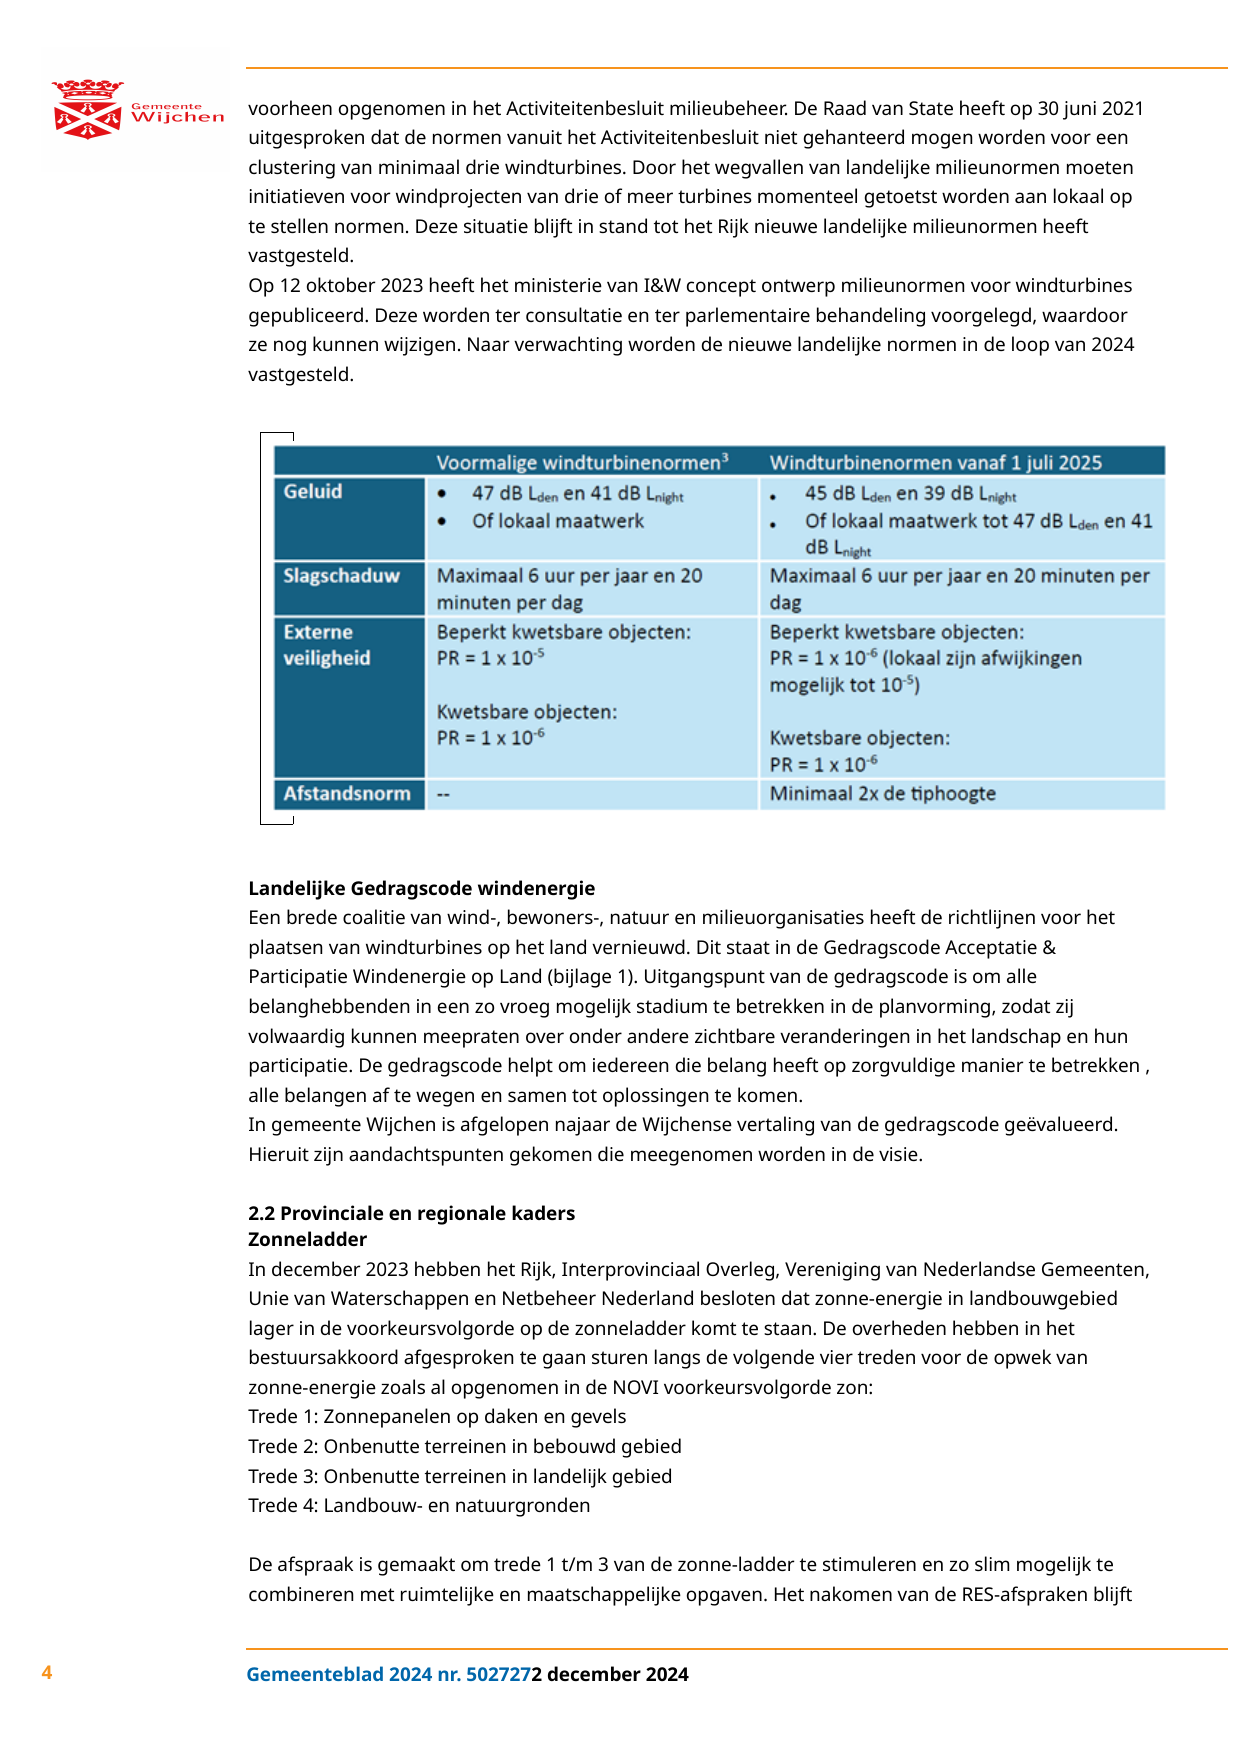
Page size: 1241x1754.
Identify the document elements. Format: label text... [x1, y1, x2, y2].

text In gemeente Wijchen is afgelopen najaar de Wijchense vertaling van de gedragscode geëvalueerd. Hieruit zijn aandachtspunten gekomen die meegenomen worden in de visie. [248, 1112, 1152, 1167]
text Een brede coalitie van wind-, bewoners-, natuur en milieuorganisaties heeft de richtlijnen voor het plaatsen van windturbines op het land vernieuwd. Dit staat in de Gedragscode Acceptatie & Participatie Windenergie op Land (bijlage 1). Uitgangspunt van de gedragscode is om alle belanghebbenden in een zo vroeg mogelijk stadium te betrekken in de planvorming, zodat zij volwaardig kunnen meepraten over onder andere zichtbare veranderingen in het landschap en hun participatie. De gedragscode helpt om iedereen die belang heeft op zorgvuldige manier te betrekken , alle belangen af te wegen en samen tot oplossingen te komen. [248, 904, 1152, 1108]
picture [41, 47, 231, 172]
text Trede 2: Onbenutte terreinen in bebouwd gebied [248, 1433, 1152, 1459]
text Trede 3: Onbenutte terreinen in landelijk gebied [248, 1463, 1152, 1488]
text Op 12 oktober 2023 heeft het ministerie van I&W concept ontwerp milieunormen voor windturbines gepubliceerd. Deze worden ter consultatie en ter parlementaire behandeling voorgelegd, waardoor ze nog kunnen wijzigen. Naar verwachting worden de nieuwe landelijke normen in de loop van 2024 vastgesteld. [248, 272, 1152, 387]
text 2.2 Provinciale en regionale kaders [248, 1200, 1152, 1226]
picture [268, 441, 1173, 816]
text Zonneladder [248, 1226, 1152, 1252]
text Landelijke Gedragscode windenergie [248, 875, 1152, 901]
text Trede 1: Zonnepanelen op daken en gevels [248, 1404, 1152, 1429]
text In december 2023 hebben het Rijk, Interprovinciaal Overleg, Vereniging van Nederlandse Gemeenten, Unie van Waterschappen en Netbeheer Nederland besloten dat zonne-energie in landbouwgebied lager in de voorkeursvolgorde op de zonneladder komt te staan. De overheden hebben in het bestuursakkoord afgesproken te gaan sturen langs de volgende vier treden voor de opwek van zonne-energie zoals al opgenomen in de NOVI voorkeursvolgorde zon: [248, 1256, 1152, 1400]
text De afspraak is gemaakt om trede 1 t/m 3 van de zonne-ladder te stimuleren en zo slim mogelijk te combineren met ruimtelijke en maatschappelijke opgaven. Het nakomen van de RES-afspraken blijft [248, 1552, 1152, 1607]
text voorheen opgenomen in het Activiteitenbesluit milieubeheer. De Raad van State heeft op 30 juni 2021 uitgesproken dat de normen vanuit het Activiteitenbesluit niet gehanteerd mogen worden voor een clustering van minimaal drie windturbines. Door het wegvallen van landelijke milieunormen moeten initiatieven voor windprojecten van drie of meer turbines momenteel getoetst worden aan lokaal op te stellen normen. Deze situatie blijft in stand tot het Rijk nieuwe landelijke milieunormen heeft vastgesteld. [248, 95, 1152, 268]
text Trede 4: Landbouw- en natuurgronden [248, 1492, 1152, 1518]
